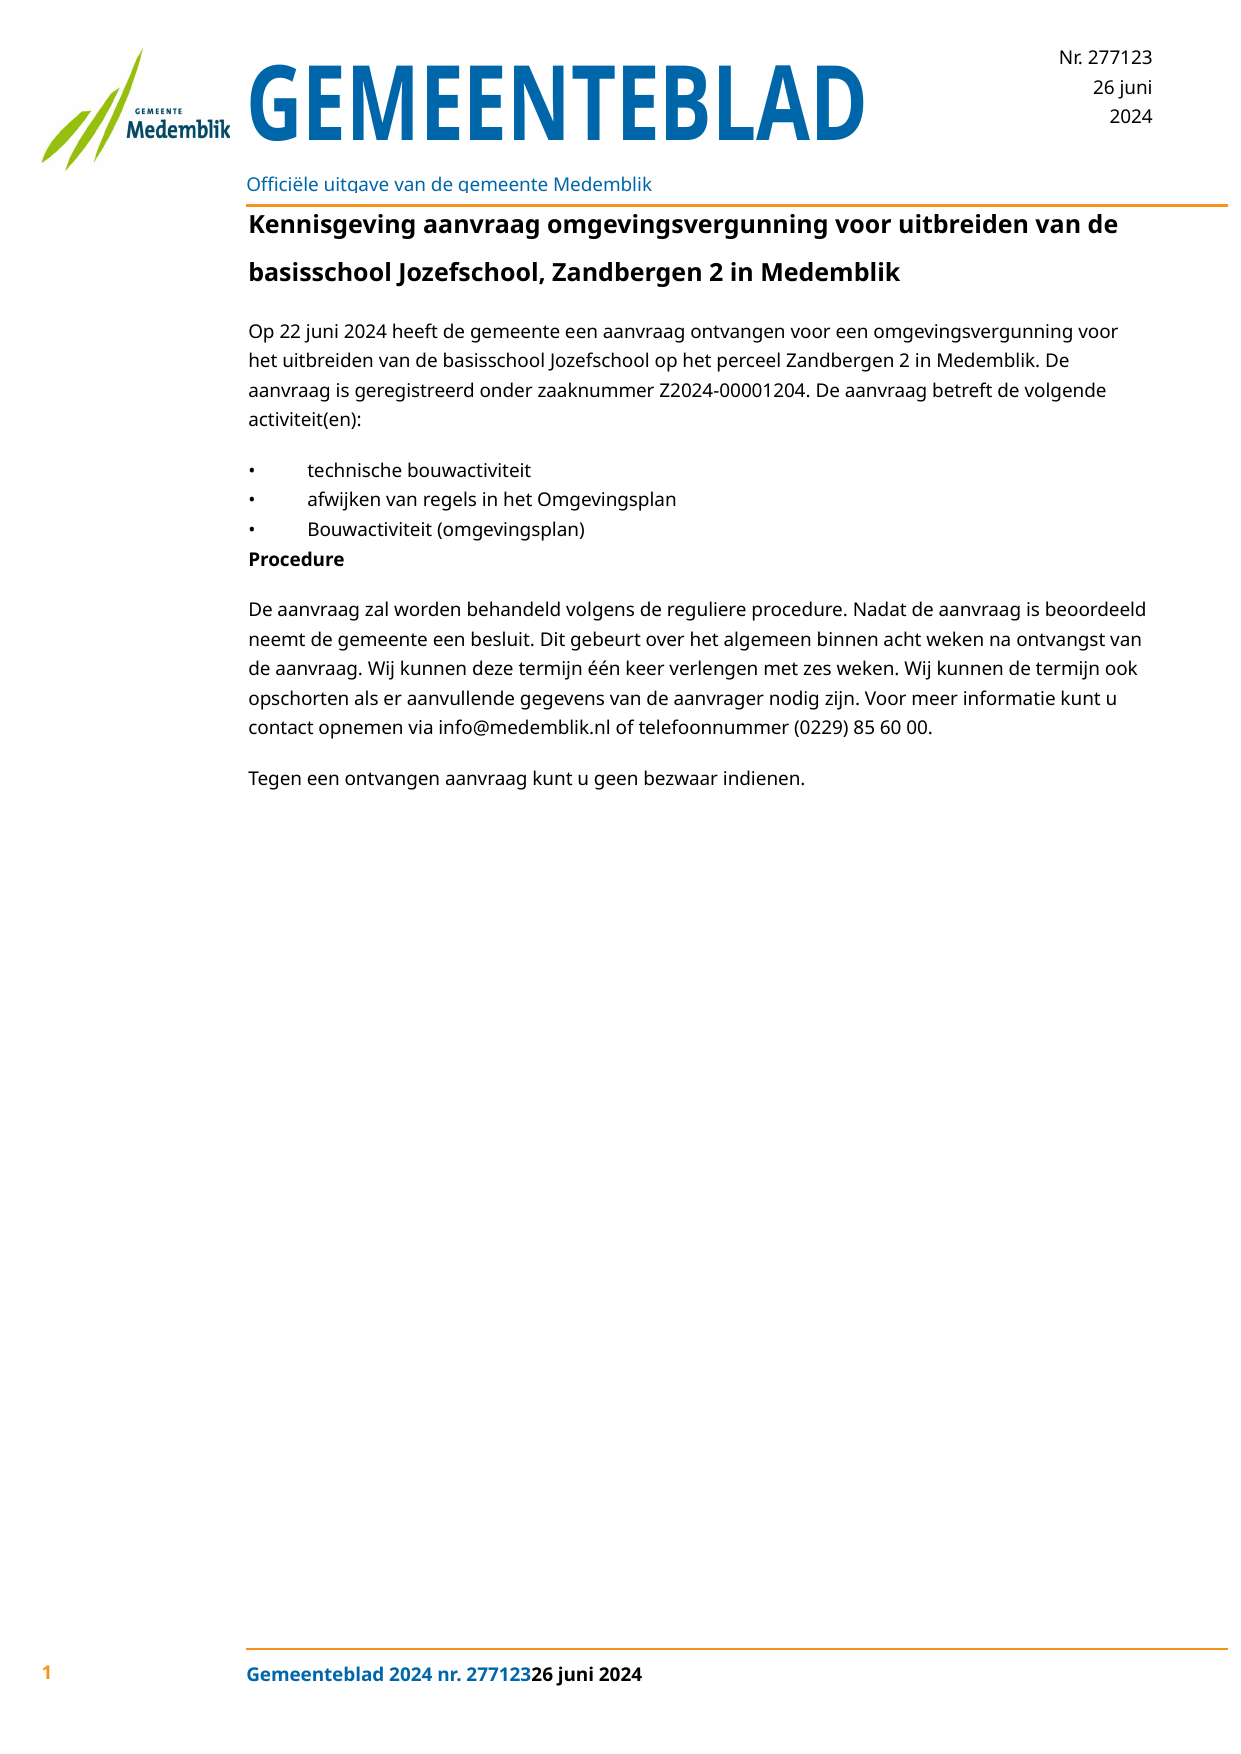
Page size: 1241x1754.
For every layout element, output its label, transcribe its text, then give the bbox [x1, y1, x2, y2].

list Bouwactiviteit (omgevingsplan) [248, 516, 1152, 542]
picture [41, 47, 231, 172]
text Kennisgeving aanvraag omgevingsvergunning voor uitbreiden van de basisschool Jozefschool, Zandbergen 2 in Medemblik [248, 207, 1152, 288]
text Op 22 juni 2024 heeft de gemeente een aanvraag ontvangen voor een omgevingsvergunning voor het uitbreiden van de basisschool Jozefschool op het perceel Zandbergen 2 in Medemblik. De aanvraag is geregistreerd onder zaaknummer Z2024-00001204. De aanvraag betreft de volgende activiteit(en): [248, 318, 1152, 432]
text Tegen een ontvangen aanvraag kunt u geen bezwaar indienen. [248, 765, 1152, 791]
list technische bouwactiviteit [248, 457, 1152, 483]
text Procedure [248, 546, 1152, 572]
list afwijken van regels in het Omgevingsplan [248, 487, 1152, 512]
text De aanvraag zal worden behandeld volgens de reguliere procedure. Nadat de aanvraag is beoordeeld neemt de gemeente een besluit. Dit gebeurt over het algemeen binnen acht weken na ontvangst van de aanvraag. Wij kunnen deze termijn één keer verlengen met zes weken. Wij kunnen de termijn ook opschorten als er aanvullende gegevens van de aanvrager nodig zijn. Voor meer informatie kunt u contact opnemen via info@medemblik.nl of telefoonnummer (0229) 85 60 00. [248, 596, 1152, 740]
